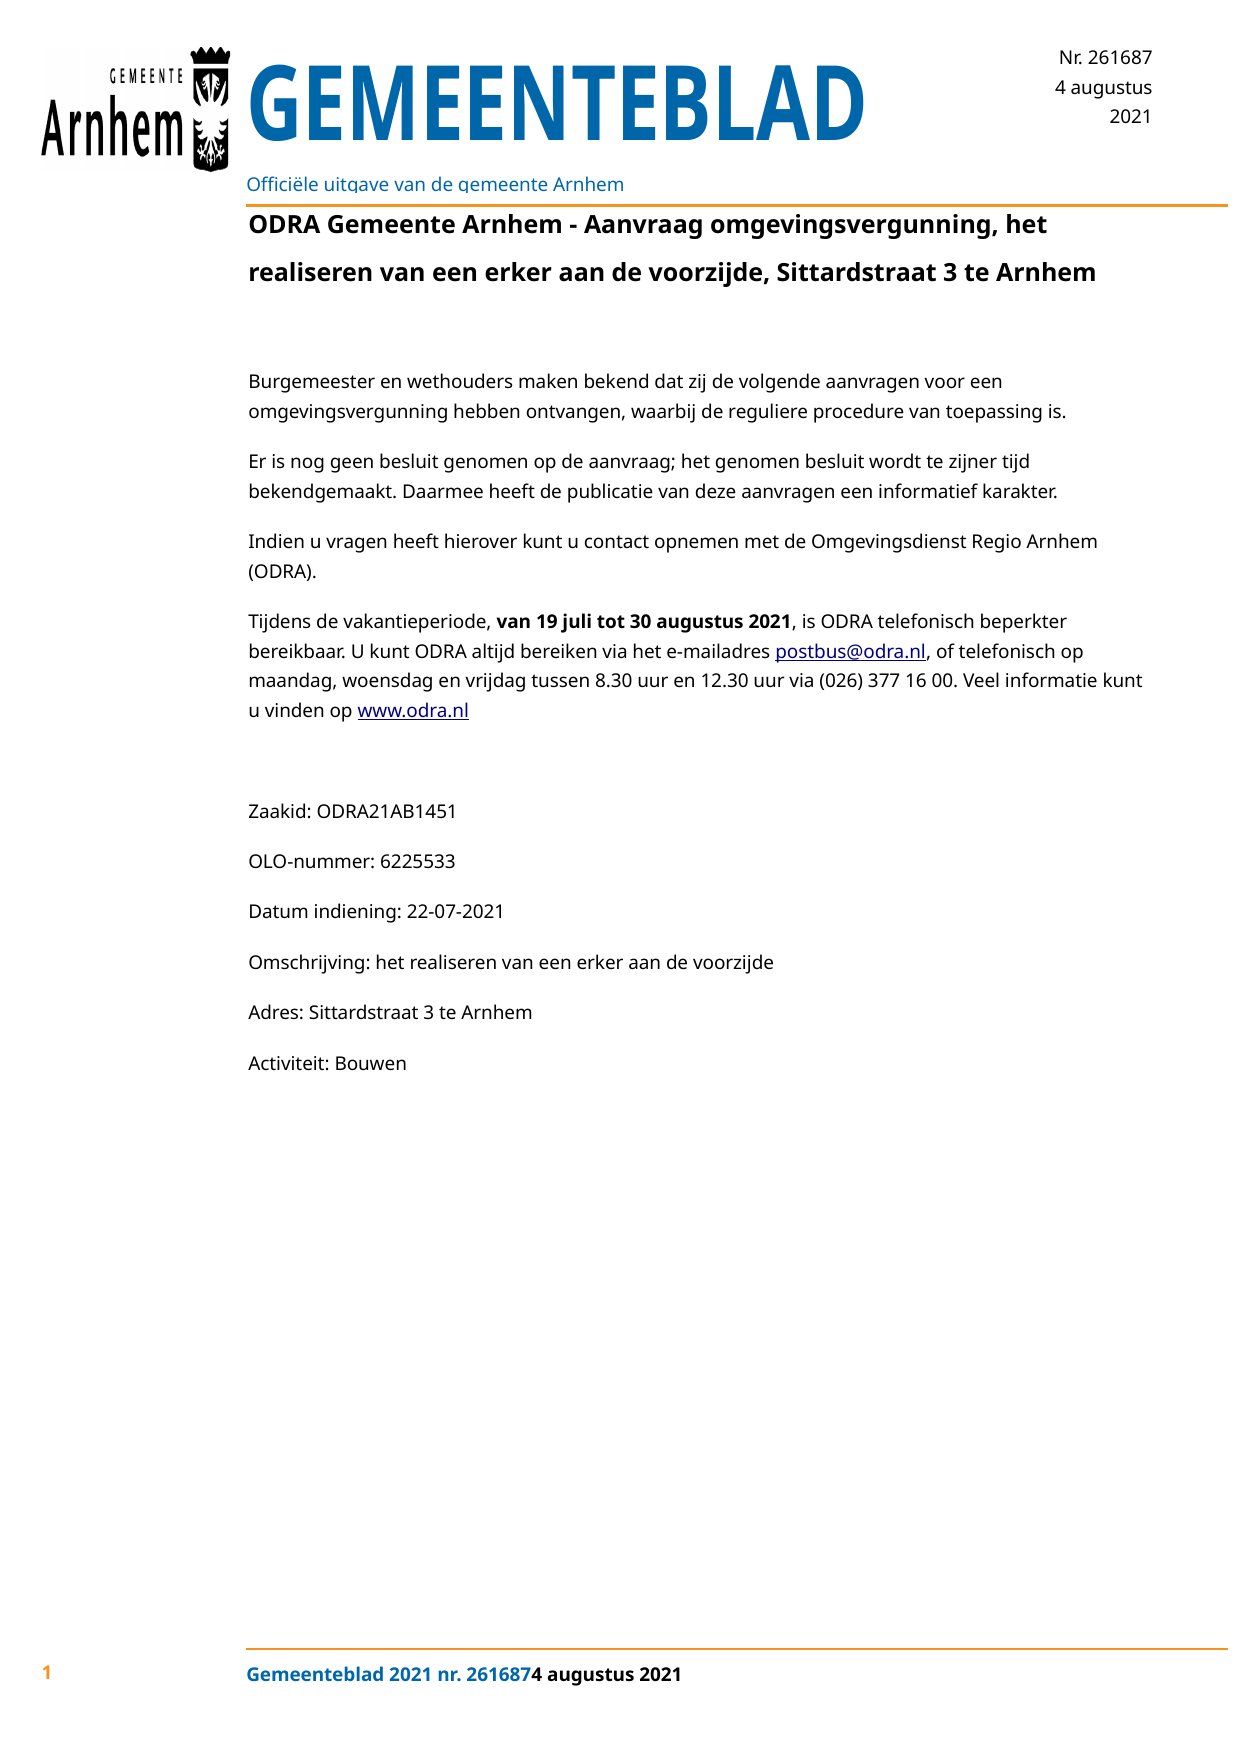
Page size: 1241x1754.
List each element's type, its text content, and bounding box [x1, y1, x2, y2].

text Burgemeester en wethouders maken bekend dat zij de volgende aanvragen voor een omgevingsvergunning hebben ontvangen, waarbij de reguliere procedure van toepassing is. [248, 368, 1152, 424]
picture [41, 47, 231, 172]
text Activiteit: Bouwen [248, 1050, 1152, 1076]
text OLO-nummer: 6225533 [248, 848, 1152, 874]
text Zaakid: ODRA21AB1451 [248, 798, 1152, 824]
text Adres: Sittardstraat 3 te Arnhem [248, 999, 1152, 1025]
text Datum indiening: 22-07-2021 [248, 899, 1152, 924]
text Indien u vragen heeft hierover kunt u contact opnemen met de Omgevingsdienst Regio Arnhem (ODRA). [248, 528, 1152, 584]
text Er is nog geen besluit genomen op de aanvraag; het genomen besluit wordt te zijner tijd bekendgemaakt. Daarmee heeft de publicatie van deze aanvragen een informatief karakter. [248, 448, 1152, 504]
text Omschrijving: het realiseren van een erker aan de voorzijde [248, 949, 1152, 975]
text ODRA Gemeente Arnhem - Aanvraag omgevingsvergunning, het realiseren van een erker aan de voorzijde, Sittardstraat 3 te Arnhem [248, 207, 1152, 288]
text Tijdens de vakantieperiode, van 19 juli tot 30 augustus 2021, is ODRA telefonisch beperkter bereikbaar. U kunt ODRA altijd bereiken via het e-mailadres postbus@odra.nl, of telefonisch op maandag, woensdag en vrijdag tussen 8.30 uur en 12.30 uur via (026) 377 16 00. Veel informatie kunt u vinden op www.odra.nl [248, 608, 1152, 723]
